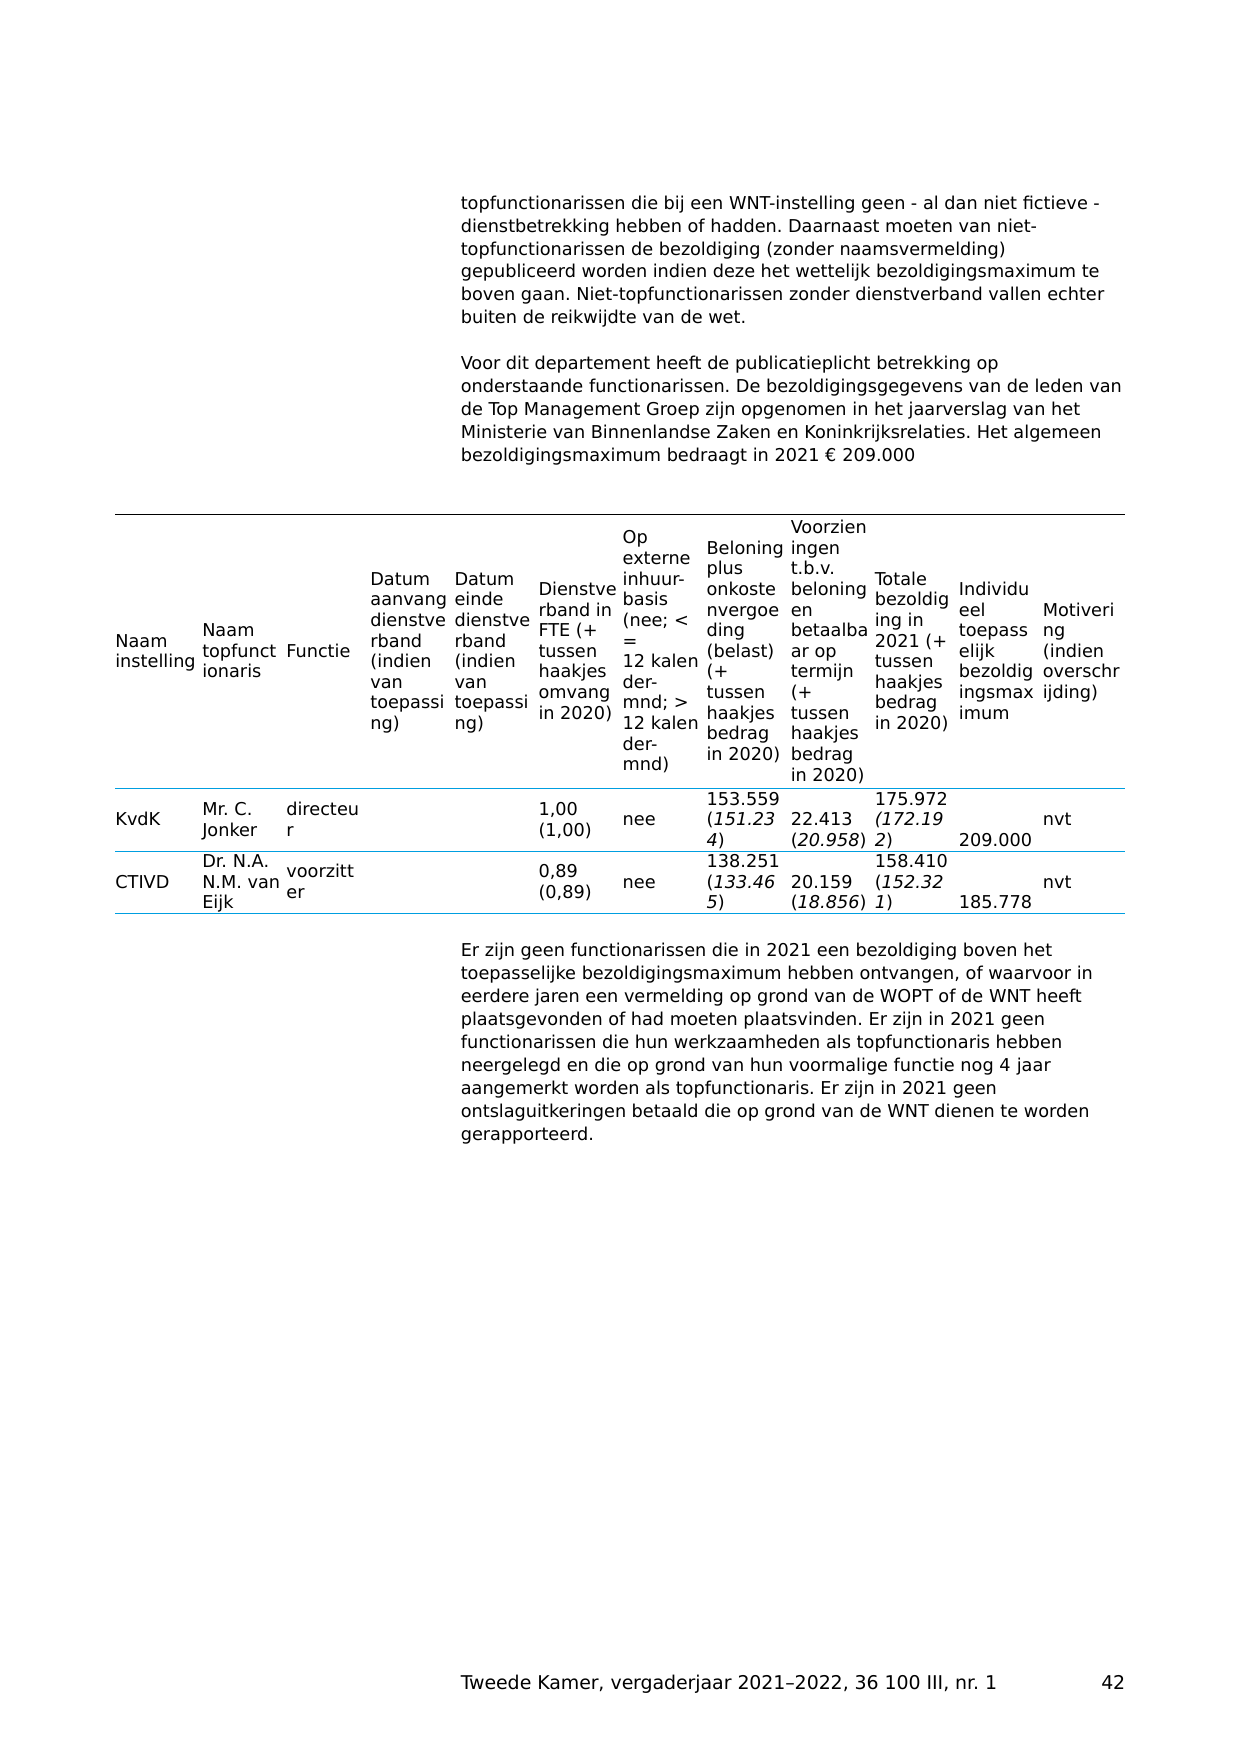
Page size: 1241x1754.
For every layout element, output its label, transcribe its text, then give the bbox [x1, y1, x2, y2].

table_cell 209.000 [956, 789, 1040, 851]
table_cell Datum aanvang dienstverband (indien van toepassing) [367, 515, 451, 788]
text topfunctionarissen die bij een WNT-instelling geen - al dan niet fictieve - dienstbetrekking hebben of hadden. Daarnaast moeten van niet-topfunctionarissen de bezoldiging (zonder naamsvermelding) gepubliceerd worden indien deze het wettelijk bezoldigingsmaximum te boven gaan. Niet-topfunctionarissen zonder dienstverband vallen echter buiten de reikwijdte van de wet. [461, 191, 1125, 328]
table_cell 153.559 (151.234) [704, 789, 788, 851]
table_cell Totale bezoldiging in 2021 (+ tussen haakjes bedrag in 2020) [872, 515, 956, 788]
table_cell 185.778 [956, 852, 1040, 913]
table_cell CTIVD [115, 852, 199, 913]
table_cell 158.410 (152.321) [872, 852, 956, 913]
table_cell nvt [1040, 852, 1125, 913]
text Er zijn geen functionarissen die in 2021 een bezoldiging boven het toepasselijke bezoldigingsmaximum hebben ontvangen, of waarvoor in eerdere jaren een vermelding op grond van de WOPT of de WNT heeft plaatsgevonden of had moeten plaatsvinden. Er zijn in 2021 geen functionarissen die hun werkzaamheden als topfunctionaris hebben neergelegd en die op grond van hun voormalige functie nog 4 jaar aangemerkt worden als topfunctionaris. Er zijn in 2021 geen ontslaguitkeringen betaald die op grond van de WNT dienen te worden gerapporteerd. [461, 938, 1125, 1145]
table_cell KvdK [115, 789, 199, 851]
table_cell nee [620, 789, 703, 851]
table_cell 138.251 (133.465) [704, 852, 788, 913]
table_cell 20.159 (18.856) [788, 852, 872, 913]
table_cell [451, 789, 535, 851]
table_cell Voorzieningen t.b.v. beloningen betaalbaar op termijn (+ tussen haakjes bedrag in 2020) [788, 515, 872, 788]
table_cell [451, 852, 535, 913]
table_cell Naam instelling [115, 515, 199, 788]
table_cell voorzitter [283, 852, 367, 913]
table_cell 175.972 (172.192) [872, 789, 956, 851]
table_cell Mr. C. Jonker [199, 789, 283, 851]
table_cell Individueel toepasselijk bezoldigingsmaximum [956, 515, 1040, 788]
table_cell Motivering (indien overschrijding) [1040, 515, 1125, 788]
table_header Tabel 27 Bezoldiging van topfunctionarissen [115, 489, 1125, 514]
table_cell nee [620, 852, 703, 913]
table_cell 22.413 (20.958) [788, 789, 872, 851]
table_cell Beloning plus onkostenvergoeding (belast) (+ tussen haakjes bedrag in 2020) [704, 515, 788, 788]
table_cell directeur [283, 789, 367, 851]
table_cell nvt [1040, 789, 1125, 851]
table_cell 1,00 (1,00) [535, 789, 619, 851]
table_cell Op externe inhuur-basis (nee; < = 12 kalender-mnd; > 12 kalender-mnd) [620, 515, 703, 788]
text Voor dit departement heeft de publicatieplicht betrekking op onderstaande functionarissen. De bezoldigingsgegevens van de leden van de Top Management Groep zijn opgenomen in het jaarverslag van het Ministerie van Binnenlandse Zaken en Koninkrijksrelaties. Het algemeen bezoldigings­maximum bedraagt in 2021 € 209.000 [461, 351, 1125, 466]
table_cell [367, 852, 451, 913]
table_cell Datum einde dienstverband (indien van toepassing) [451, 515, 535, 788]
table_cell 0,89 (0,89) [535, 852, 619, 913]
table_cell [367, 789, 451, 851]
table_cell Dr. N.A.N.M. van Eijk [199, 852, 283, 913]
table_cell Naam topfunctionaris [199, 515, 283, 788]
table_cell Functie [283, 515, 367, 788]
table_cell Dienstverband in FTE (+ tussen haakjes omvang in 2020) [535, 515, 619, 788]
